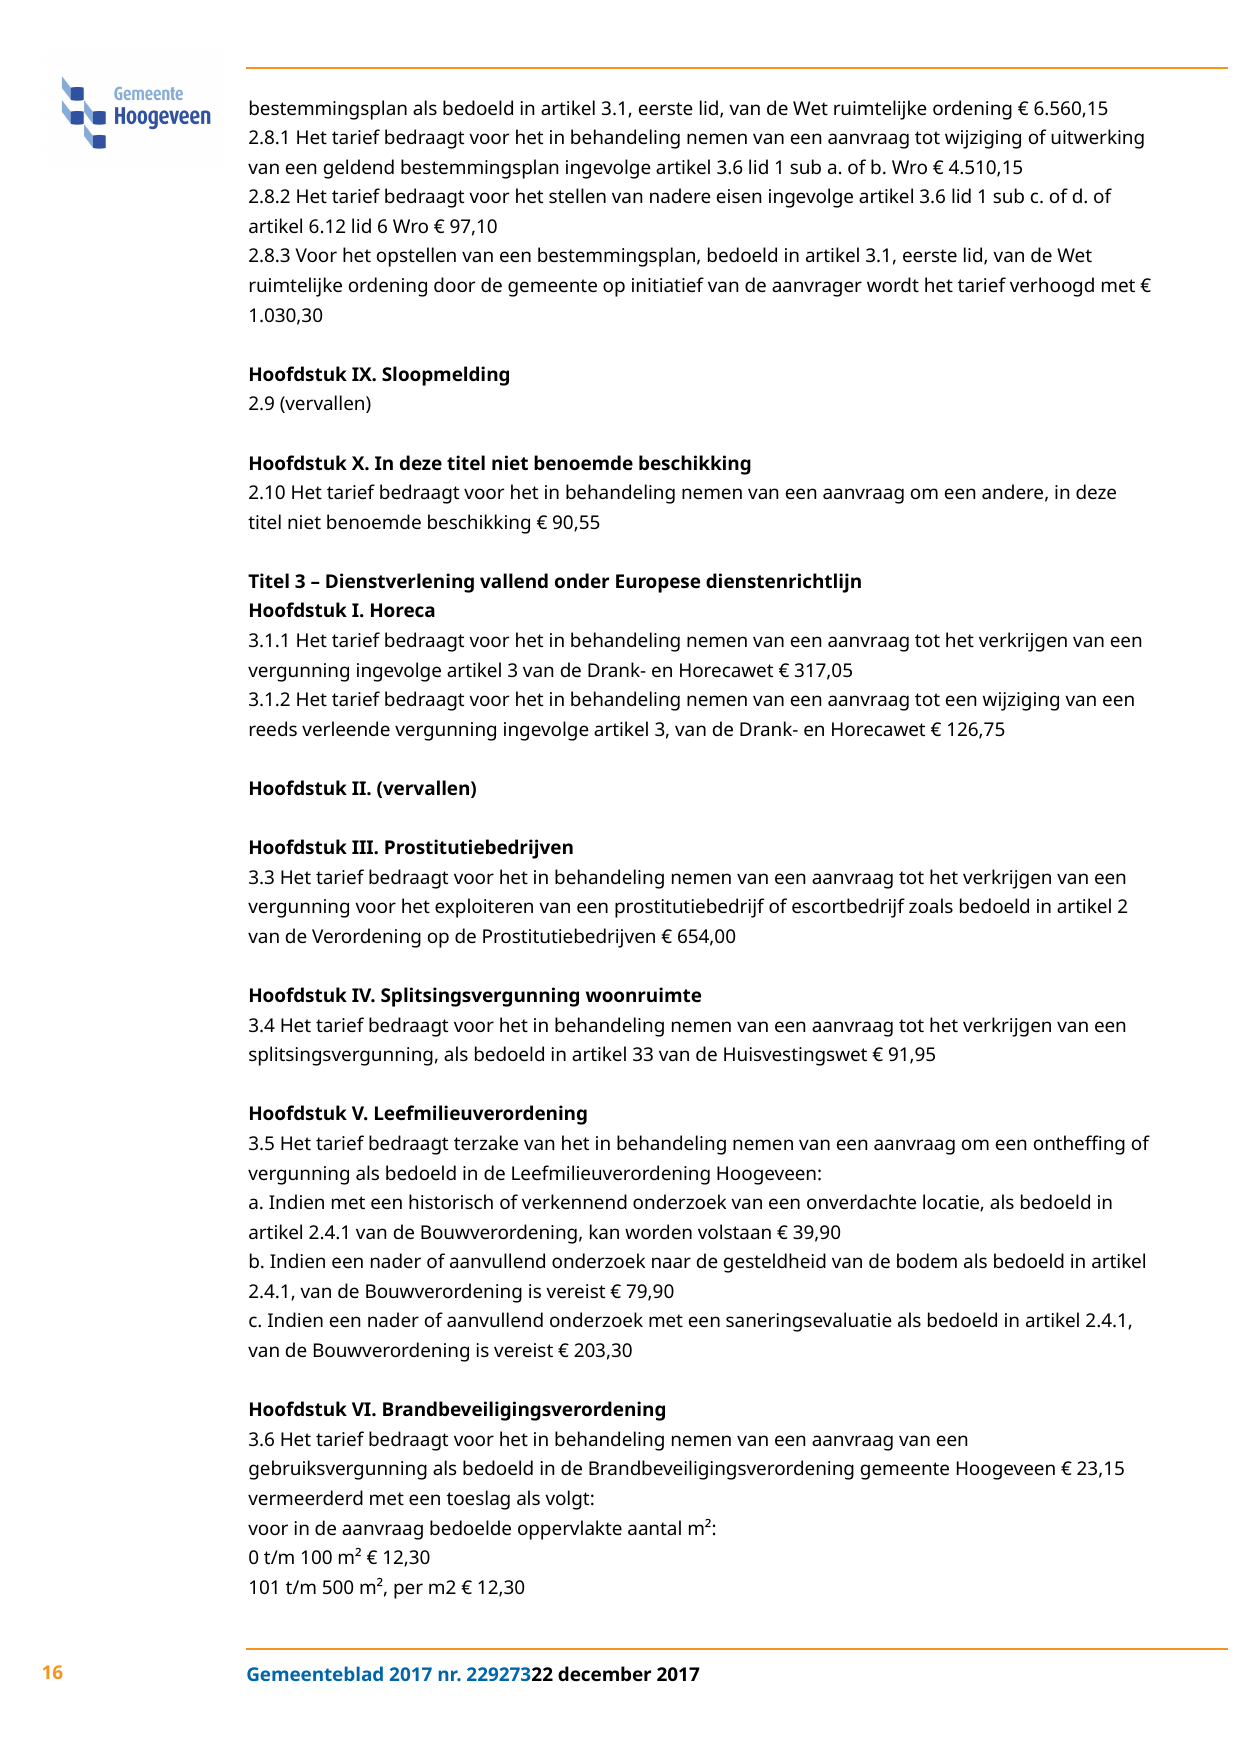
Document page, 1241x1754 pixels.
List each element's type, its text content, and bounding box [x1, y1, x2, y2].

text Hoofdstuk I. Horeca [248, 598, 1152, 623]
text Hoofdstuk II. (vervallen) [248, 775, 1152, 801]
text 3.1.1 Het tarief bedraagt voor het in behandeling nemen van een aanvraag tot het verkrijgen van een vergunning ingevolge artikel 3 van de Drank- en Horecawet € 317,05 [248, 627, 1152, 683]
text Hoofdstuk VI. Brandbeveiligingsverordening [248, 1396, 1152, 1422]
text 2.8.2 Het tarief bedraagt voor het stellen van nadere eisen ingevolge artikel 3.6 lid 1 sub c. of d. of artikel 6.12 lid 6 Wro € 97,10 [248, 183, 1152, 239]
text Hoofdstuk V. Leefmilieuverordening [248, 1101, 1152, 1126]
text 3.6 Het tarief bedraagt voor het in behandeling nemen van een aanvraag van een gebruiksvergunning als bedoeld in de Brandbeveiligingsverordening gemeente Hoogeveen € 23,15 [248, 1426, 1152, 1481]
text b. Indien een nader of aanvullend onderzoek naar de gesteldheid van de bodem als bedoeld in artikel 2.4.1, van de Bouwverordening is vereist € 79,90 [248, 1248, 1152, 1304]
text 3.4 Het tarief bedraagt voor het in behandeling nemen van een aanvraag tot het verkrijgen van een splitsingsvergunning, als bedoeld in artikel 33 van de Huisvestingswet € 91,95 [248, 1012, 1152, 1067]
text c. Indien een nader of aanvullend onderzoek met een saneringsevaluatie als bedoeld in artikel 2.4.1, van de Bouwverordening is vereist € 203,30 [248, 1308, 1152, 1363]
text 3.5 Het tarief bedraagt terzake van het in behandeling nemen van een aanvraag om een ontheffing of vergunning als bedoeld in de Leefmilieuverordening Hoogeveen: [248, 1130, 1152, 1186]
text bestemmingsplan als bedoeld in artikel 3.1, eerste lid, van de Wet ruimtelijke ordening € 6.560,15 [248, 95, 1152, 121]
text 2.8.1 Het tarief bedraagt voor het in behandeling nemen van een aanvraag tot wijziging of uitwerking van een geldend bestemmingsplan ingevolge artikel 3.6 lid 1 sub a. of b. Wro € 4.510,15 [248, 124, 1152, 180]
text voor in de aanvraag bedoelde oppervlakte aantal m²: [248, 1515, 1152, 1541]
text 2.8.3 Voor het opstellen van een bestemmingsplan, bedoeld in artikel 3.1, eerste lid, van de Wet ruimtelijke ordening door de gemeente op initiatief van de aanvrager wordt het tarief verhoogd met € 1.030,30 [248, 243, 1152, 328]
text 0 t/m 100 m² € 12,30 [248, 1544, 1152, 1570]
text Titel 3 – Dienstverlening vallend onder Europese dienstenrichtlijn [248, 568, 1152, 594]
text 2.10 Het tarief bedraagt voor het in behandeling nemen van een aanvraag om een andere, in deze titel niet benoemde beschikking € 90,55 [248, 479, 1152, 535]
text Hoofdstuk IV. Splitsingsvergunning woonruimte [248, 982, 1152, 1008]
text 3.3 Het tarief bedraagt voor het in behandeling nemen van een aanvraag tot het verkrijgen van een vergunning voor het exploiteren van een prostitutiebedrijf of escortbedrijf zoals bedoeld in artikel 2 van de Verordening op de Prostitutiebedrijven € 654,00 [248, 864, 1152, 949]
text 3.1.2 Het tarief bedraagt voor het in behandeling nemen van een aanvraag tot een wijziging van een reeds verleende vergunning ingevolge artikel 3, van de Drank- en Horecawet € 126,75 [248, 686, 1152, 742]
text Hoofdstuk X. In deze titel niet benoemde beschikking [248, 450, 1152, 476]
text a. Indien met een historisch of verkennend onderzoek van een onverdachte locatie, als bedoeld in artikel 2.4.1 van de Bouwverordening, kan worden volstaan € 39,90 [248, 1189, 1152, 1245]
text Hoofdstuk IX. Sloopmelding [248, 361, 1152, 387]
text vermeerderd met een toeslag als volgt: [248, 1485, 1152, 1511]
picture [41, 47, 231, 172]
text 2.9 (vervallen) [248, 391, 1152, 416]
text 101 t/m 500 m², per m2 € 12,30 [248, 1574, 1152, 1600]
text Hoofdstuk III. Prostitutiebedrijven [248, 834, 1152, 860]
